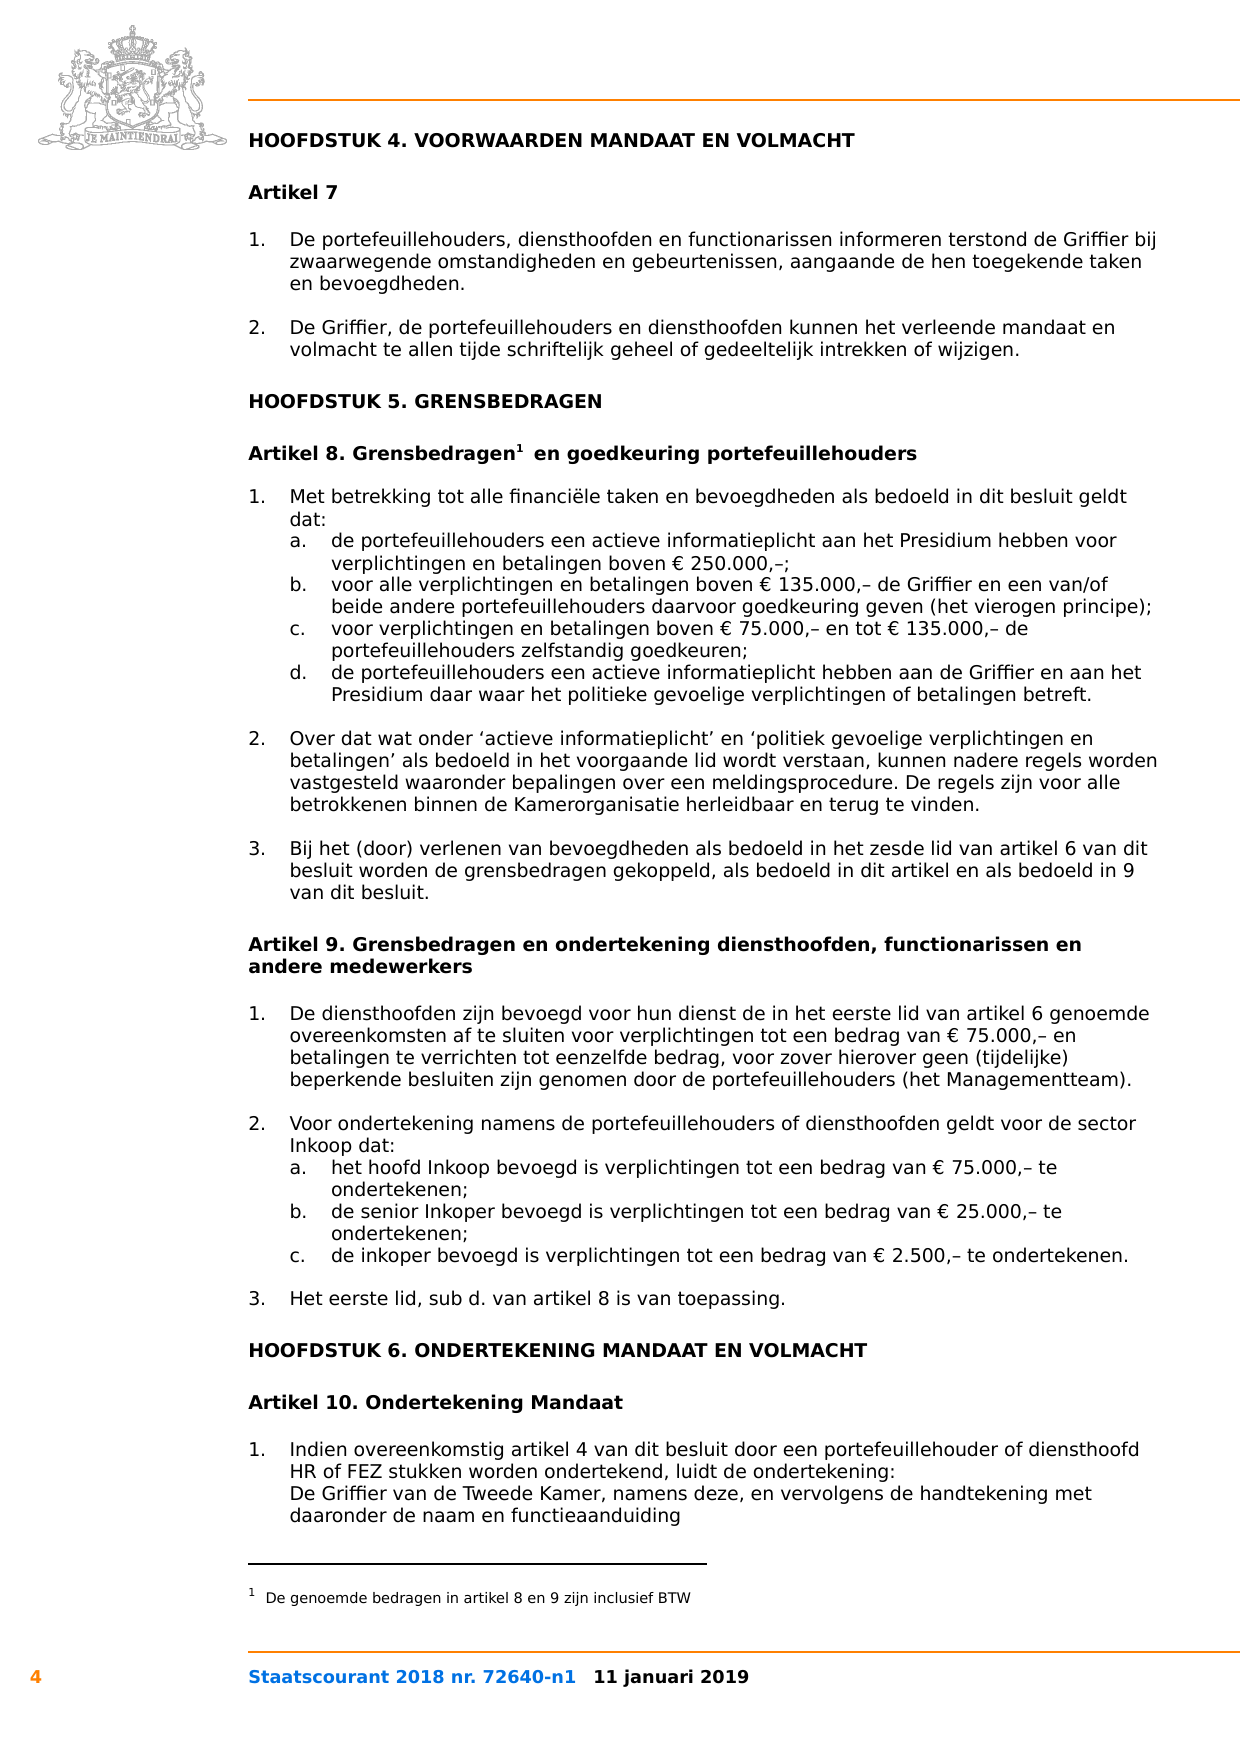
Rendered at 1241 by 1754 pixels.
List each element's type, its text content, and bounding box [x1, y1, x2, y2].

text a. het hoofd Inkoop bevoegd is verplichtingen tot een bedrag van € 75.000,– te ondertekenen; [289, 1157, 1163, 1201]
picture [38, 25, 227, 150]
text a. de portefeuillehouders een actieve informatieplicht aan het Presidium hebben voor verplichtingen en betalingen boven € 250.000,–; [289, 530, 1163, 574]
text c. de inkoper bevoegd is verplichtingen tot een bedrag van € 2.500,– te ondertekenen. [289, 1244, 1163, 1266]
subtitle HOOFDSTUK 6. ONDERTEKENING MANDAAT EN VOLMACHT [248, 1340, 1163, 1362]
subtitle Artikel 8. Grensbedragen en goedkeuring portefeuillehouders [248, 443, 1163, 464]
text 1. De diensthoofden zijn bevoegd voor hun dienst de in het eerste lid van artikel 6 genoemde overeenkomsten af te sluiten voor verplichtingen tot een bedrag van € 75.000,– en betalingen te verrichten tot eenzelfde bedrag, voor zover hierover geen (tijdelijke) beperkende besluiten zijn genomen door de portefeuillehouders (het Managementteam). [248, 1003, 1163, 1091]
text b. de senior Inkoper bevoegd is verplichtingen tot een bedrag van € 25.000,– te ondertekenen; [289, 1201, 1163, 1244]
text De genoemde bedragen in artikel 8 en 9 zijn inclusief BTW [248, 1586, 1163, 1608]
text 1. Met betrekking tot alle financiële taken en bevoegdheden als bedoeld in dit besluit geldt dat: [248, 486, 1163, 530]
text d. de portefeuillehouders een actieve informatieplicht hebben aan de Griffier en aan het Presidium daar waar het politieke gevoelige verplichtingen of betalingen betreft. [289, 662, 1163, 706]
text 3. Bij het (door) verlenen van bevoegdheden als bedoeld in het zesde lid van artikel 6 van dit besluit worden de grensbedragen gekoppeld, als bedoeld in dit artikel en als bedoeld in 9 van dit besluit. [248, 838, 1163, 904]
subtitle Artikel 7 [248, 182, 1163, 204]
subtitle HOOFDSTUK 5. GRENSBEDRAGEN [248, 391, 1163, 413]
text b. voor alle verplichtingen en betalingen boven € 135.000,– de Griffier en een van/of beide andere portefeuillehouders daarvoor goedkeuring geven (het vierogen principe); [289, 574, 1163, 618]
text 2. Over dat wat onder ‘actieve informatieplicht’ en ‘politiek gevoelige verplichtingen en betalingen’ als bedoeld in het voorgaande lid wordt verstaan, kunnen nadere regels worden vastgesteld waaronder bepalingen over een meldingsprocedure. De regels zijn voor alle betrokkenen binnen de Kamerorganisatie herleidbaar en terug te vinden. [248, 728, 1163, 816]
subtitle Artikel 10. Ondertekening Mandaat [248, 1392, 1163, 1414]
text 2. Voor ondertekening namens de portefeuillehouders of diensthoofden geldt voor de sector Inkoop dat: [248, 1113, 1163, 1157]
subtitle HOOFDSTUK 4. VOORWAARDEN MANDAAT EN VOLMACHT [248, 130, 1163, 152]
text 1. Indien overeenkomstig artikel 4 van dit besluit door een portefeuillehouder of diensthoofd HR of FEZ stukken worden ondertekend, luidt de ondertekening: [248, 1439, 1163, 1483]
text De Griffier van de Tweede Kamer, namens deze, en vervolgens de handtekening met daaronder de naam en functieaanduiding [289, 1483, 1163, 1527]
text c. voor verplichtingen en betalingen boven € 75.000,– en tot € 135.000,– de portefeuillehouders zelfstandig goedkeuren; [289, 618, 1163, 662]
subtitle Artikel 9. Grensbedragen en ondertekening diensthoofden, functionarissen en andere medewerkers [248, 934, 1163, 978]
text 3. Het eerste lid, sub d. van artikel 8 is van toepassing. [248, 1288, 1163, 1310]
text 1. De portefeuillehouders, diensthoofden en functionarissen informeren terstond de Griffier bij zwaarwegende omstandigheden en gebeurtenissen, aangaande de hen toegekende taken en bevoegdheden. [248, 229, 1163, 295]
text 2. De Griffier, de portefeuillehouders en diensthoofden kunnen het verleende mandaat en volmacht te allen tijde schriftelijk geheel of gedeeltelijk intrekken of wijzigen. [248, 317, 1163, 361]
